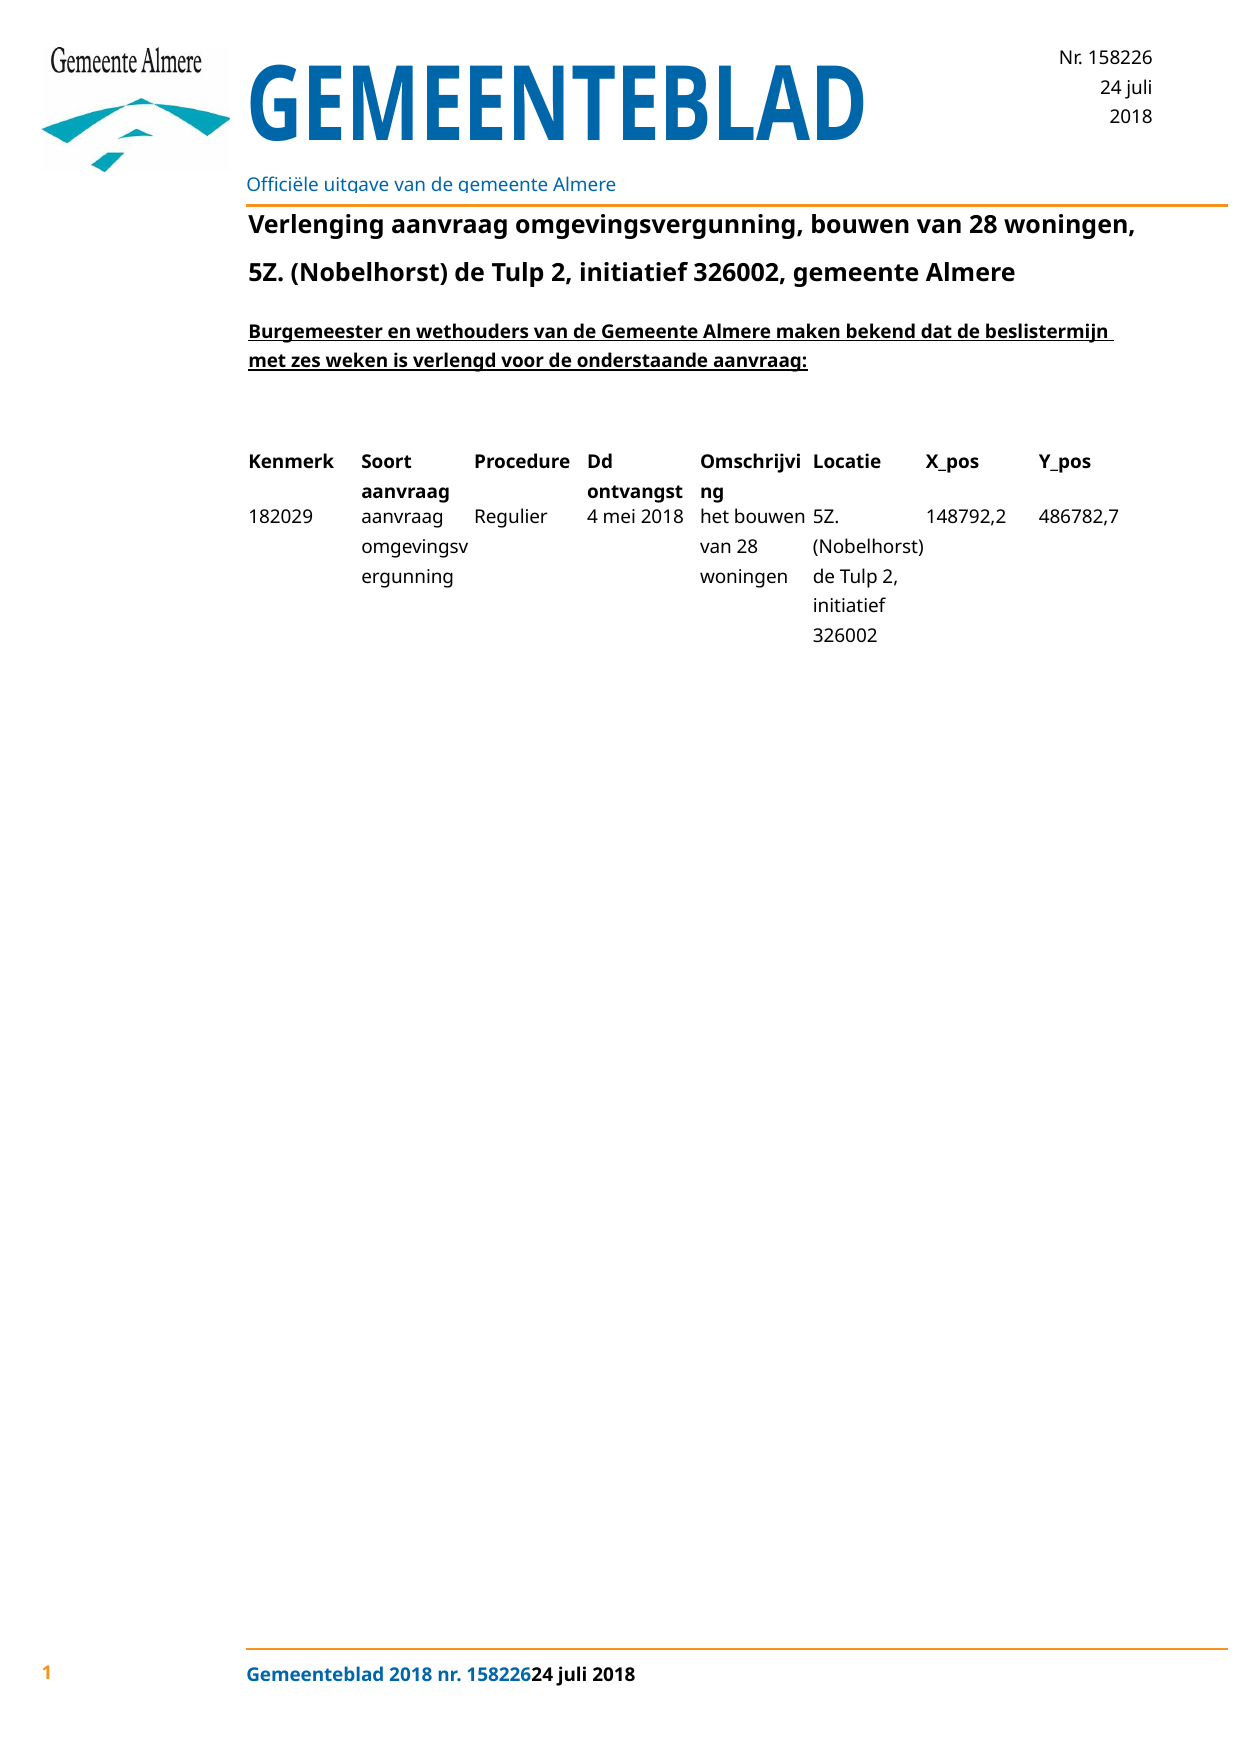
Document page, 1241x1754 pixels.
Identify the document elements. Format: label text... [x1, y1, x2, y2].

table_cell Regulier [474, 504, 587, 648]
table_cell 148792,2 [926, 504, 1038, 648]
table_header Soort aanvraag [361, 449, 474, 504]
table_cell het bouwen van 28 woningen [700, 504, 813, 648]
table_cell 486782,7 [1039, 504, 1152, 648]
table_cell 5Z. (Nobelhorst) de Tulp 2, initiatief 326002 [813, 504, 926, 648]
text Burgemeester en wethouders van de Gemeente Almere maken bekend dat de beslistermijn met zes weken is verlengd voor de onderstaande aanvraag: [248, 318, 1152, 373]
table_header Y_pos [1039, 449, 1152, 504]
table_cell 182029 [248, 504, 361, 648]
table_cell 4 mei 2018 [587, 504, 700, 648]
table_header Kenmerk [248, 449, 361, 504]
table_header Procedure [474, 449, 587, 504]
table_header Dd ontvangst [587, 449, 700, 504]
picture [41, 47, 231, 172]
table_header Locatie [813, 449, 926, 504]
table_header X_pos [926, 449, 1038, 504]
text Verlenging aanvraag omgevingsvergunning, bouwen van 28 woningen, 5Z. (Nobelhorst) de Tulp 2, initiatief 326002, gemeente Almere [248, 207, 1152, 288]
table_cell aanvraag omgevingsvergunning [361, 504, 474, 648]
table_header Omschrijving [700, 449, 813, 504]
